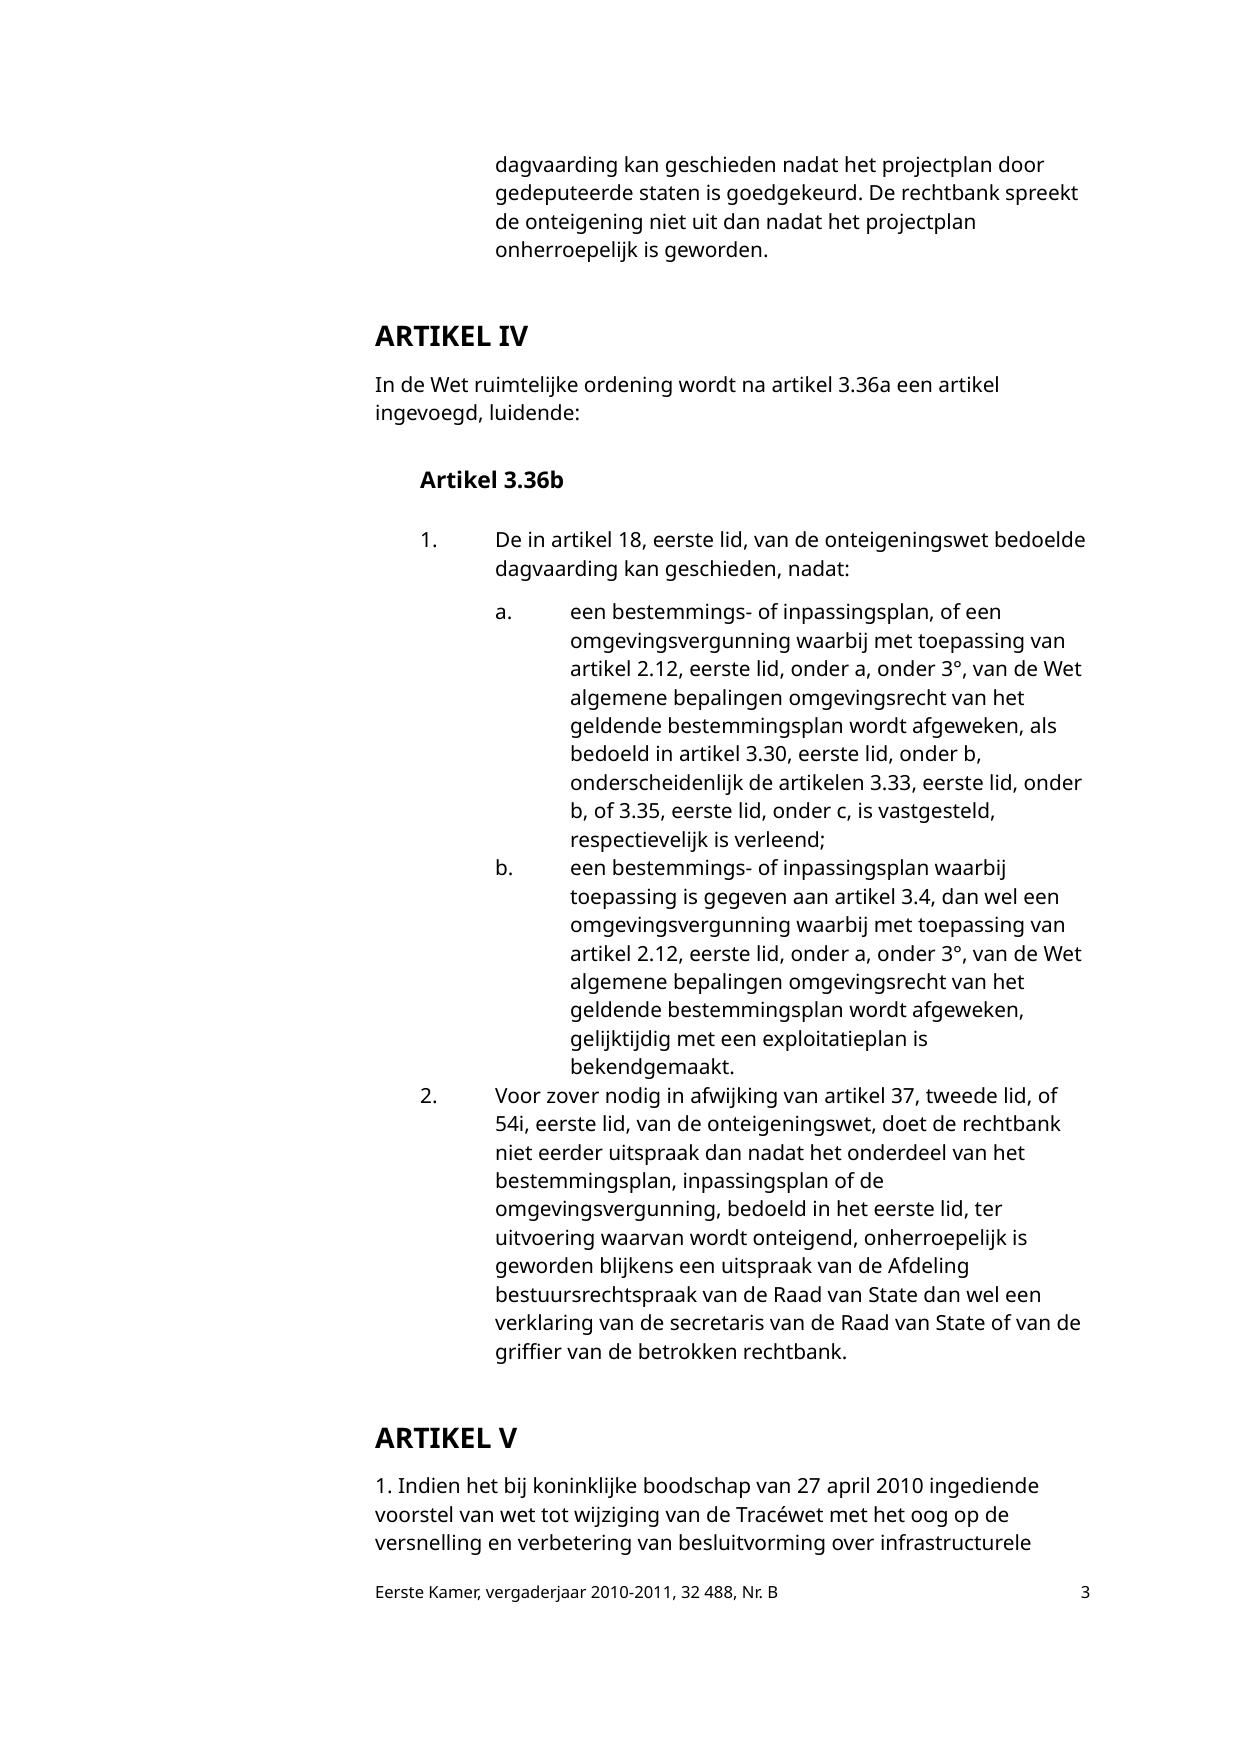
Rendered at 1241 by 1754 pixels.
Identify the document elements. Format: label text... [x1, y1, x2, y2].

subtitle ARTIKEL V [375, 1418, 1090, 1456]
subtitle Artikel 3.36b [420, 464, 1090, 496]
list een bestemmings- of inpassingsplan waarbij toepassing is gegeven aan artikel 3.4, dan wel een omgevingsvergunning waarbij met toepassing van artikel 2.12, eerste lid, onder a, onder 3°, van de Wet algemene bepalingen omgevingsrecht van het geldende bestemmingsplan wordt afgeweken, gelijktijdig met een exploitatieplan is bekendgemaakt. [495, 853, 1090, 1081]
text 1. Indien het bij koninklijke boodschap van 27 april 2010 ingediende voorstel van wet tot wijziging van de Tracéwet met het oog op de versnelling en verbetering van besluitvorming over infrastructurele [375, 1471, 1090, 1557]
list dagvaarding kan geschieden nadat het projectplan door gedeputeerde staten is goedgekeurd. De rechtbank spreekt de onteigening niet uit dan nadat het projectplan onherroepelijk is geworden. [420, 150, 1090, 264]
list een bestemmings- of inpassingsplan, of een omgevingsvergunning waarbij met toepassing van artikel 2.12, eerste lid, onder a, onder 3°, van de Wet algemene bepalingen omgevingsrecht van het geldende bestemmingsplan wordt afgeweken, als bedoeld in artikel 3.30, eerste lid, onder b, onderscheidenlijk de artikelen 3.33, eerste lid, onder b, of 3.35, eerste lid, onder c, is vastgesteld, respectievelijk is verleend; [495, 597, 1090, 853]
list Voor zover nodig in afwijking van artikel 37, tweede lid, of 54i, eerste lid, van de onteigeningswet, doet de rechtbank niet eerder uitspraak dan nadat het onderdeel van het bestemmingsplan, inpassingsplan of de omgevingsvergunning, bedoeld in het eerste lid, ter uitvoering waarvan wordt onteigend, onherroepelijk is geworden blijkens een uitspraak van de Afdeling bestuursrechtspraak van de Raad van State dan wel een verklaring van de secretaris van de Raad van State of van de griffier van de betrokken rechtbank. [420, 1081, 1090, 1365]
subtitle ARTIKEL IV [375, 316, 1090, 355]
list De in artikel 18, eerste lid, van de onteigeningswet bedoelde dagvaarding kan geschieden, nadat: [420, 526, 1090, 582]
text In de Wet ruimtelijke ordening wordt na artikel 3.36a een artikel ingevoegd, luidende: [375, 370, 1090, 427]
